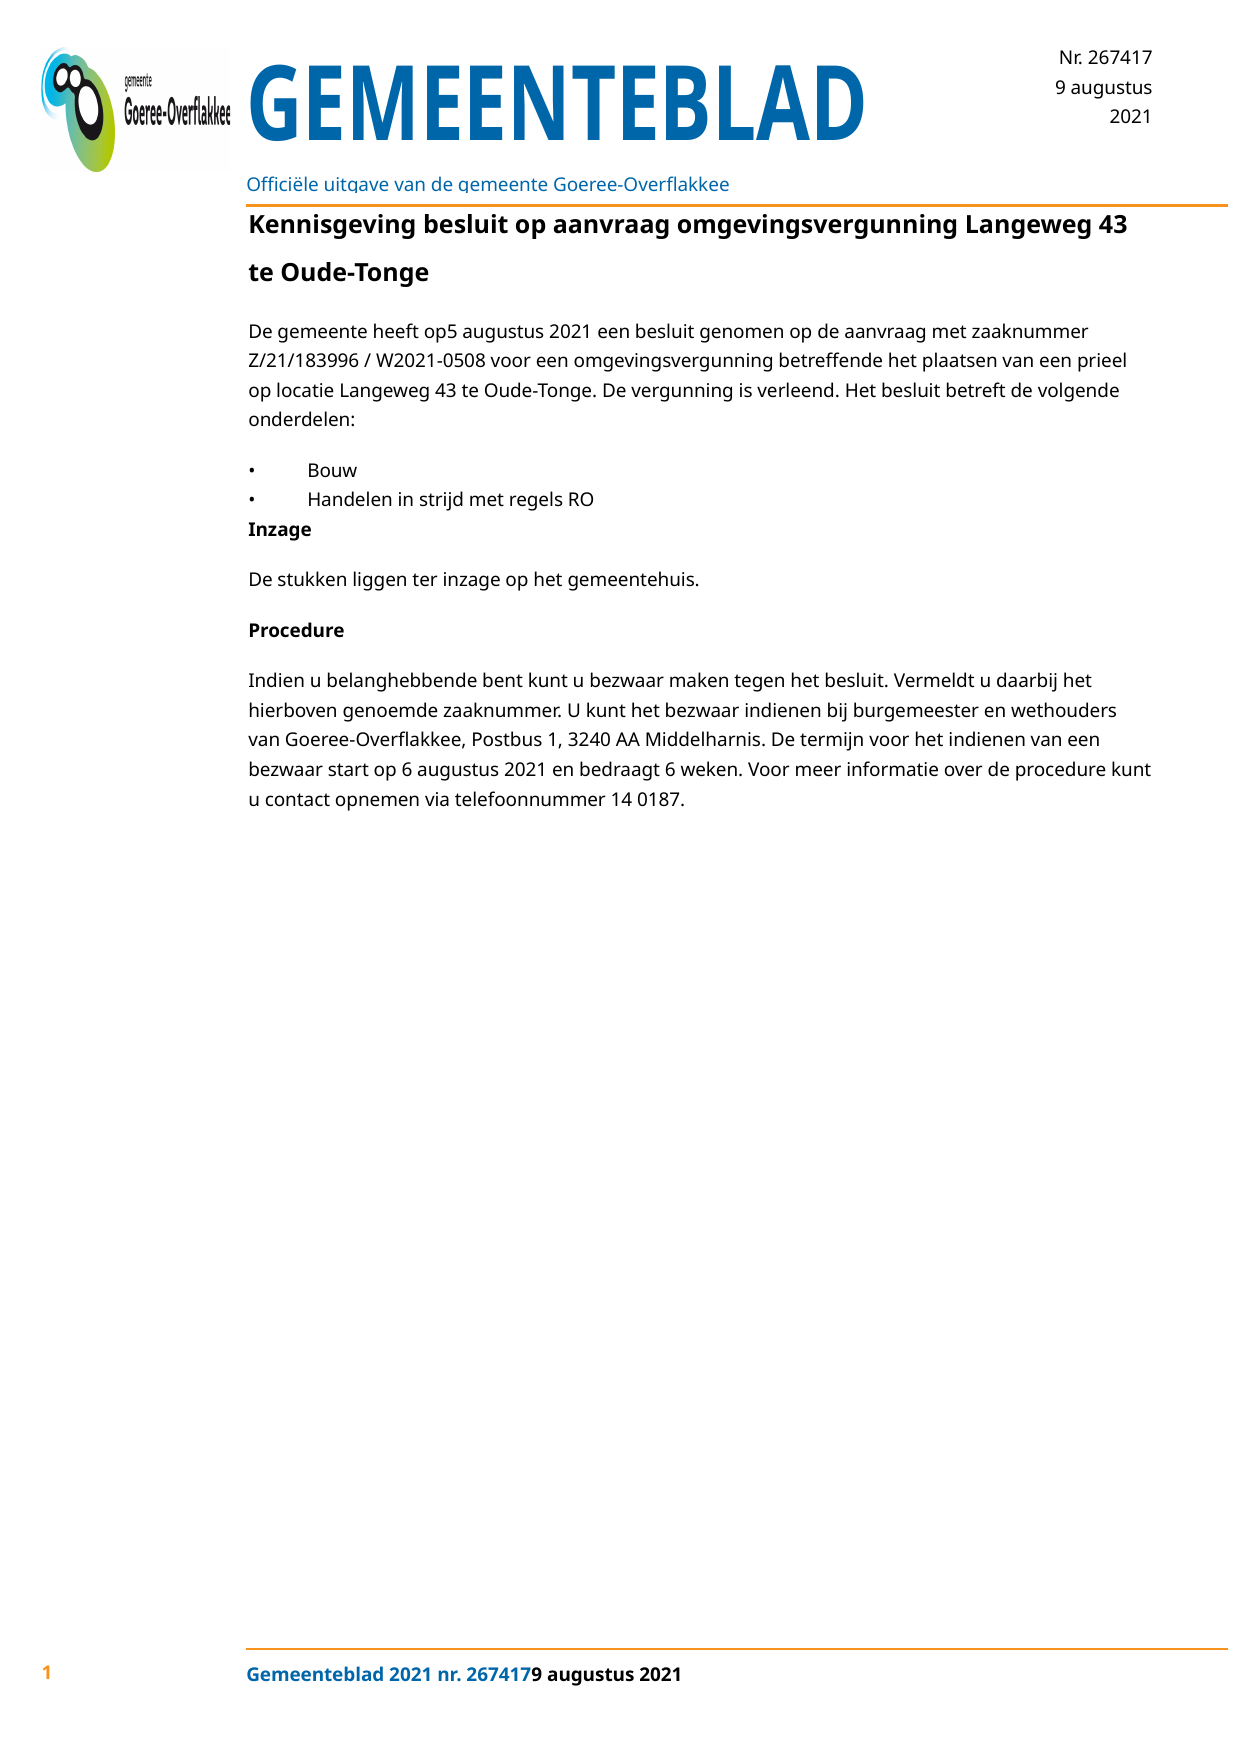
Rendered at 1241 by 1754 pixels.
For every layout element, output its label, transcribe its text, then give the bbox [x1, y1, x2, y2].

picture [41, 47, 231, 172]
text De stukken liggen ter inzage op het gemeentehuis. [248, 567, 1152, 592]
text Inzage [248, 516, 1152, 542]
list Handelen in strijd met regels RO [248, 487, 1152, 512]
text Indien u belanghebbende bent kunt u bezwaar maken tegen het besluit. Vermeldt u daarbij het hierboven genoemde zaaknummer. U kunt het bezwaar indienen bij burgemeester en wethouders van Goeree-Overflakkee, Postbus 1, 3240 AA Middelharnis. De termijn voor het indienen van een bezwaar start op 6 augustus 2021 en bedraagt 6 weken. Voor meer informatie over de procedure kunt u contact opnemen via telefoonnummer 14 0187. [248, 667, 1152, 812]
text Kennisgeving besluit op aanvraag omgevingsvergunning Langeweg 43 te Oude-Tonge [248, 207, 1152, 288]
text De gemeente heeft op5 augustus 2021 een besluit genomen op de aanvraag met zaaknummer Z/21/183996 / W2021-0508 voor een omgevingsvergunning betreffende het plaatsen van een prieel op locatie Langeweg 43 te Oude-Tonge. De vergunning is verleend. Het besluit betreft de volgende onderdelen: [248, 318, 1152, 432]
text Procedure [248, 617, 1152, 643]
list Bouw [248, 457, 1152, 483]
